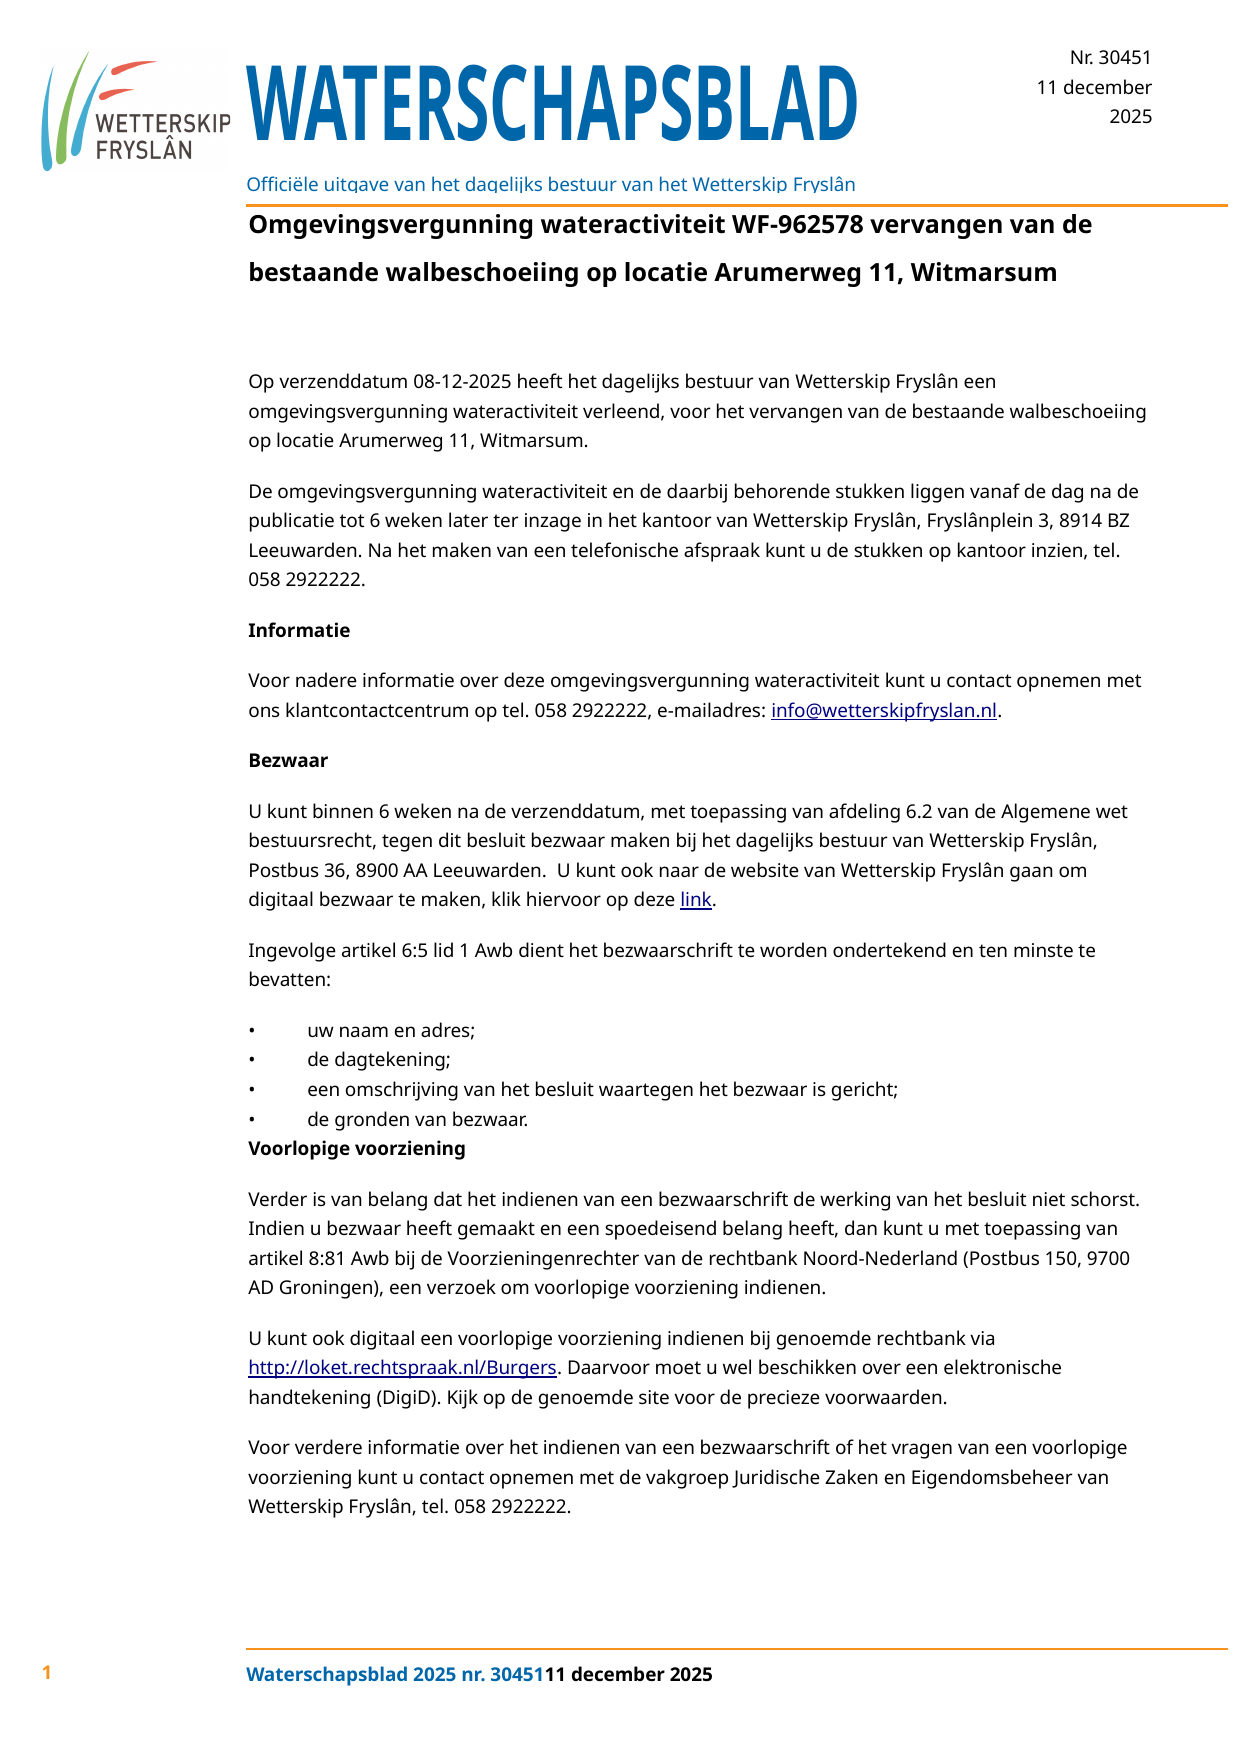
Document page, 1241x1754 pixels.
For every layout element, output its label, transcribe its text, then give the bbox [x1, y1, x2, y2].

text Ingevolge artikel 6:5 lid 1 Awb dient het bezwaarschrift te worden ondertekend en ten minste te bevatten: [248, 937, 1152, 992]
text Omgevingsvergunning wateractiviteit WF-962578 vervangen van de bestaande walbeschoeiing op locatie Arumerweg 11, Witmarsum [248, 207, 1152, 288]
text U kunt ook digitaal een voorlopige voorziening indienen bij genoemde rechtbank via http://loket.rechtspraak.nl/Burgers. Daarvoor moet u wel beschikken over een elektronische handtekening (DigiD). Kijk op de genoemde site voor de precieze voorwaarden. [248, 1325, 1152, 1410]
list de gronden van bezwaar. [248, 1106, 1152, 1132]
text Voor verdere informatie over het indienen van een bezwaarschrift of het vragen van een voorlopige voorziening kunt u contact opnemen met de vakgroep Juridische Zaken en Eigendomsbeheer van Wetterskip Fryslân, tel. 058 2922222. [248, 1434, 1152, 1519]
picture [41, 47, 231, 172]
text U kunt binnen 6 weken na de verzenddatum, met toepassing van afdeling 6.2 van de Algemene wet bestuursrecht, tegen dit besluit bezwaar maken bij het dagelijks bestuur van Wetterskip Fryslân, Postbus 36, 8900 AA Leeuwarden. U kunt ook naar de website van Wetterskip Fryslân gaan om digitaal bezwaar te maken, klik hiervoor op deze link. [248, 798, 1152, 912]
text Op verzenddatum 08-12-2025 heeft het dagelijks bestuur van Wetterskip Fryslân een omgevingsvergunning wateractiviteit verleend, voor het vervangen van de bestaande walbeschoeiing op locatie Arumerweg 11, Witmarsum. [248, 368, 1152, 453]
text Informatie [248, 617, 1152, 643]
text De omgevingsvergunning wateractiviteit en de daarbij behorende stukken liggen vanaf de dag na de publicatie tot 6 weken later ter inzage in het kantoor van Wetterskip Fryslân, Fryslânplein 3, 8914 BZ Leeuwarden. Na het maken van een telefonische afspraak kunt u de stukken op kantoor inzien, tel. 058 2922222. [248, 478, 1152, 592]
text Voorlopige voorziening [248, 1135, 1152, 1161]
text Verder is van belang dat het indienen van een bezwaarschrift de werking van het besluit niet schorst. Indien u bezwaar heeft gemaakt en een spoedeisend belang heeft, dan kunt u met toepassing van artikel 8:81 Awb bij de Voorzieningenrechter van de rechtbank Noord-Nederland (Postbus 150, 9700 AD Groningen), een verzoek om voorlopige voorziening indienen. [248, 1186, 1152, 1300]
text Bezwaar [248, 747, 1152, 773]
list uw naam en adres; [248, 1017, 1152, 1043]
list een omschrijving van het besluit waartegen het bezwaar is gericht; [248, 1076, 1152, 1102]
text Voor nadere informatie over deze omgevingsvergunning wateractiviteit kunt u contact opnemen met ons klantcontactcentrum op tel. 058 2922222, e-mailadres: info@wetterskipfryslan.nl. [248, 667, 1152, 723]
list de dagtekening; [248, 1047, 1152, 1072]
